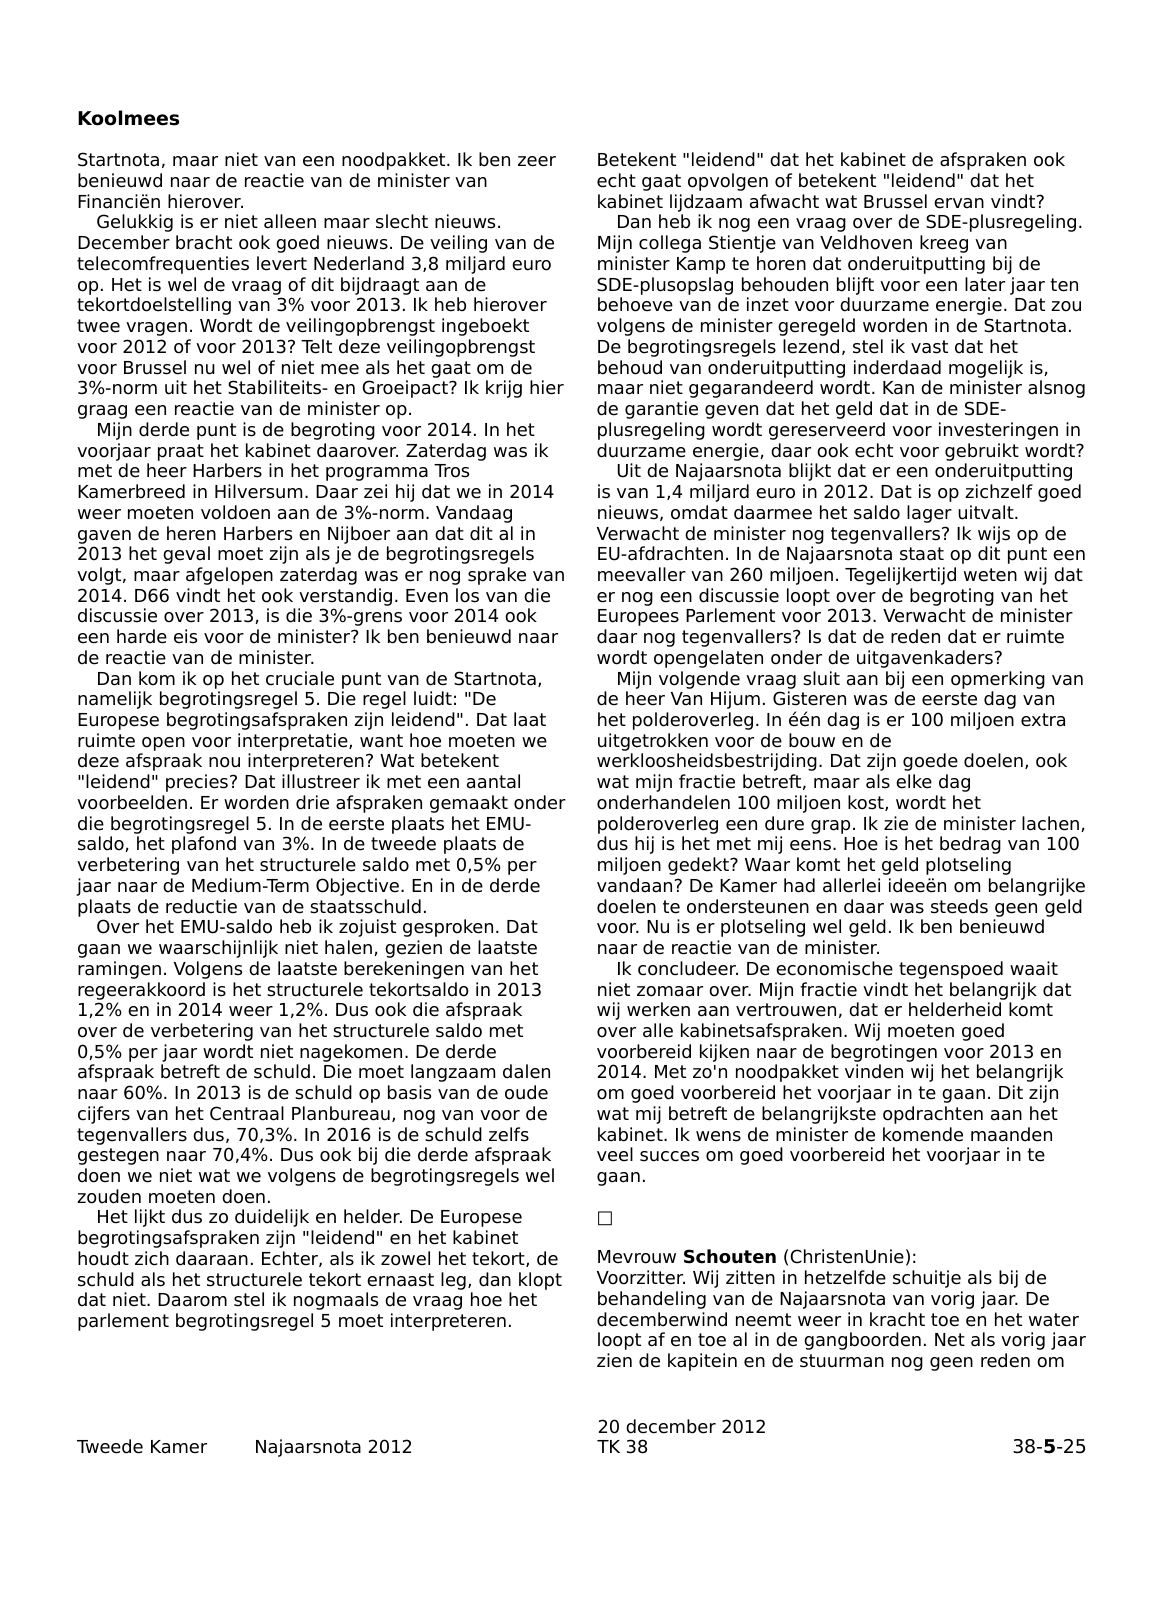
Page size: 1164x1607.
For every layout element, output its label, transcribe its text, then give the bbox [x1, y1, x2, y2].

text Dan kom ik op het cruciale punt van de Startnota, namelijk begrotingsregel 5. Die regel luidt: "De Europese begrotingsafspraken zijn leidend". Dat laat ruimte open voor interpretatie, want hoe moeten we deze afspraak nou interpreteren? Wat betekent "leidend" precies? Dat illustreer ik met een aantal voorbeelden. Er worden drie afspraken gemaakt onder die begrotingsregel 5. In de eerste plaats het EMU-saldo, het plafond van 3%. In de tweede plaats de verbetering van het structurele saldo met 0,5% per jaar naar de Medium-Term Objective. En in de derde plaats de reductie van de staatsschuld. [77, 668, 567, 917]
text Over het EMU-saldo heb ik zojuist gesproken. Dat gaan we waarschijnlijk niet halen, gezien de laatste ramingen. Volgens de laatste berekeningen van het regeerakkoord is het structurele tekortsaldo in 2013 1,2% en in 2014 weer 1,2%. Dus ook die afspraak over de verbetering van het structurele saldo met 0,5% per jaar wordt niet nagekomen. De derde afspraak betreft de schuld. Die moet langzaam dalen naar 60%. In 2013 is de schuld op basis van de oude cijfers van het Centraal Planbureau, nog van voor de tegenvallers dus, 70,3%. In 2016 is de schuld zelfs gestegen naar 70,4%. Dus ook bij die derde afspraak doen we niet wat we volgens de begrotingsregels wel zouden moeten doen. [77, 917, 567, 1207]
text Gelukkig is er niet alleen maar slecht nieuws. December bracht ook goed nieuws. De veiling van de telecomfrequenties levert Nederland 3,8 miljard euro op. Het is wel de vraag of dit bijdraagt aan de tekortdoelstelling van 3% voor 2013. Ik heb hierover twee vragen. Wordt de veilingopbrengst ingeboekt voor 2012 of voor 2013? Telt deze veilingopbrengst voor Brussel nu wel of niet mee als het gaat om de 3%-norm uit het Stabiliteits- en Groeipact? Ik krijg hier graag een reactie van de minister op. [77, 212, 567, 420]
text Voorzitter. Wij zitten in hetzelfde schuitje als bij de behandeling van de Najaarsnota van vorig jaar. De decemberwind neemt weer in kracht toe en het water loopt af en toe al in de gangboorden. Net als vorig jaar zien de kapitein en de stuurman nog geen reden om [596, 1268, 1087, 1372]
text Mijn derde punt is de begroting voor 2014. In het voorjaar praat het kabinet daarover. Zaterdag was ik met de heer Harbers in het programma Tros Kamerbreed in Hilversum. Daar zei hij dat we in 2014 weer moeten voldoen aan de 3%-norm. Vandaag gaven de heren Harbers en Nijboer aan dat dit al in 2013 het geval moet zijn als je de begrotingsregels volgt, maar afgelopen zaterdag was er nog sprake van 2014. D66 vindt het ook verstandig. Even los van die discussie over 2013, is die 3%-grens voor 2014 ook een harde eis voor de minister? Ik ben benieuwd naar de reactie van de minister. [77, 420, 567, 668]
text Ik concludeer. De economische tegenspoed waait niet zomaar over. Mijn fractie vindt het belangrijk dat wij werken aan vertrouwen, dat er helderheid komt over alle kabinetsafspraken. Wij moeten goed voorbereid kijken naar de begrotingen voor 2013 en 2014. Met zo'n noodpakket vinden wij het belangrijk om goed voorbereid het voorjaar in te gaan. Dit zijn wat mij betreft de belangrijkste opdrachten aan het kabinet. Ik wens de minister de komende maanden veel succes om goed voorbereid het voorjaar in te gaan. [596, 959, 1087, 1187]
text Mevrouw Schouten (ChristenUnie): [596, 1247, 1087, 1268]
text Dan heb ik nog een vraag over de SDE-plusregeling. Mijn collega Stientje van Veldhoven kreeg van minister Kamp te horen dat onderuitputting bij de SDE-plusopslag behouden blijft voor een later jaar ten behoeve van de inzet voor duurzame energie. Dat zou volgens de minister geregeld worden in de Startnota. De begrotingsregels lezend, stel ik vast dat het behoud van onderuitputting inderdaad mogelijk is, maar niet gegarandeerd wordt. Kan de minister alsnog de garantie geven dat het geld dat in de SDE-plusregeling wordt gereserveerd voor investeringen in duurzame energie, daar ook echt voor gebruikt wordt? [596, 212, 1087, 461]
text Uit de Najaarsnota blijkt dat er een onderuitputting is van 1,4 miljard euro in 2012. Dat is op zichzelf goed nieuws, omdat daarmee het saldo lager uitvalt. Verwacht de minister nog tegenvallers? Ik wijs op de EU-afdrachten. In de Najaarsnota staat op dit punt een meevaller van 260 miljoen. Tegelijkertijd weten wij dat er nog een discussie loopt over de begroting van het Europees Parlement voor 2013. Verwacht de minister daar nog tegenvallers? Is dat de reden dat er ruimte wordt opengelaten onder de uitgavenkaders? [596, 461, 1087, 668]
text Mijn volgende vraag sluit aan bij een opmerking van de heer Van Hijum. Gisteren was de eerste dag van het polderoverleg. In één dag is er 100 miljoen extra uitgetrokken voor de bouw en de werkloosheidsbestrijding. Dat zijn goede doelen, ook wat mijn fractie betreft, maar als elke dag onderhandelen 100 miljoen kost, wordt het polderoverleg een dure grap. Ik zie de minister lachen, dus hij is het met mij eens. Hoe is het bedrag van 100 miljoen gedekt? Waar komt het geld plotseling vandaan? De Kamer had allerlei ideeën om belangrijke doelen te ondersteunen en daar was steeds geen geld voor. Nu is er plotseling wel geld. Ik ben benieuwd naar de reactie van de minister. [596, 668, 1087, 959]
text □ [596, 1207, 1087, 1227]
text Startnota, maar niet van een noodpakket. Ik ben zeer benieuwd naar de reactie van de minister van Financiën hierover. [77, 150, 567, 212]
text Het lijkt dus zo duidelijk en helder. De Europese begrotingsafspraken zijn "leidend" en het kabinet houdt zich daaraan. Echter, als ik zowel het tekort, de schuld als het structurele tekort ernaast leg, dan klopt dat niet. Daarom stel ik nogmaals de vraag hoe het parlement begrotingsregel 5 moet interpreteren. [77, 1207, 567, 1332]
text Betekent "leidend" dat het kabinet de afspraken ook echt gaat opvolgen of betekent "leidend" dat het kabinet lijdzaam afwacht wat Brussel ervan vindt? [596, 150, 1087, 212]
